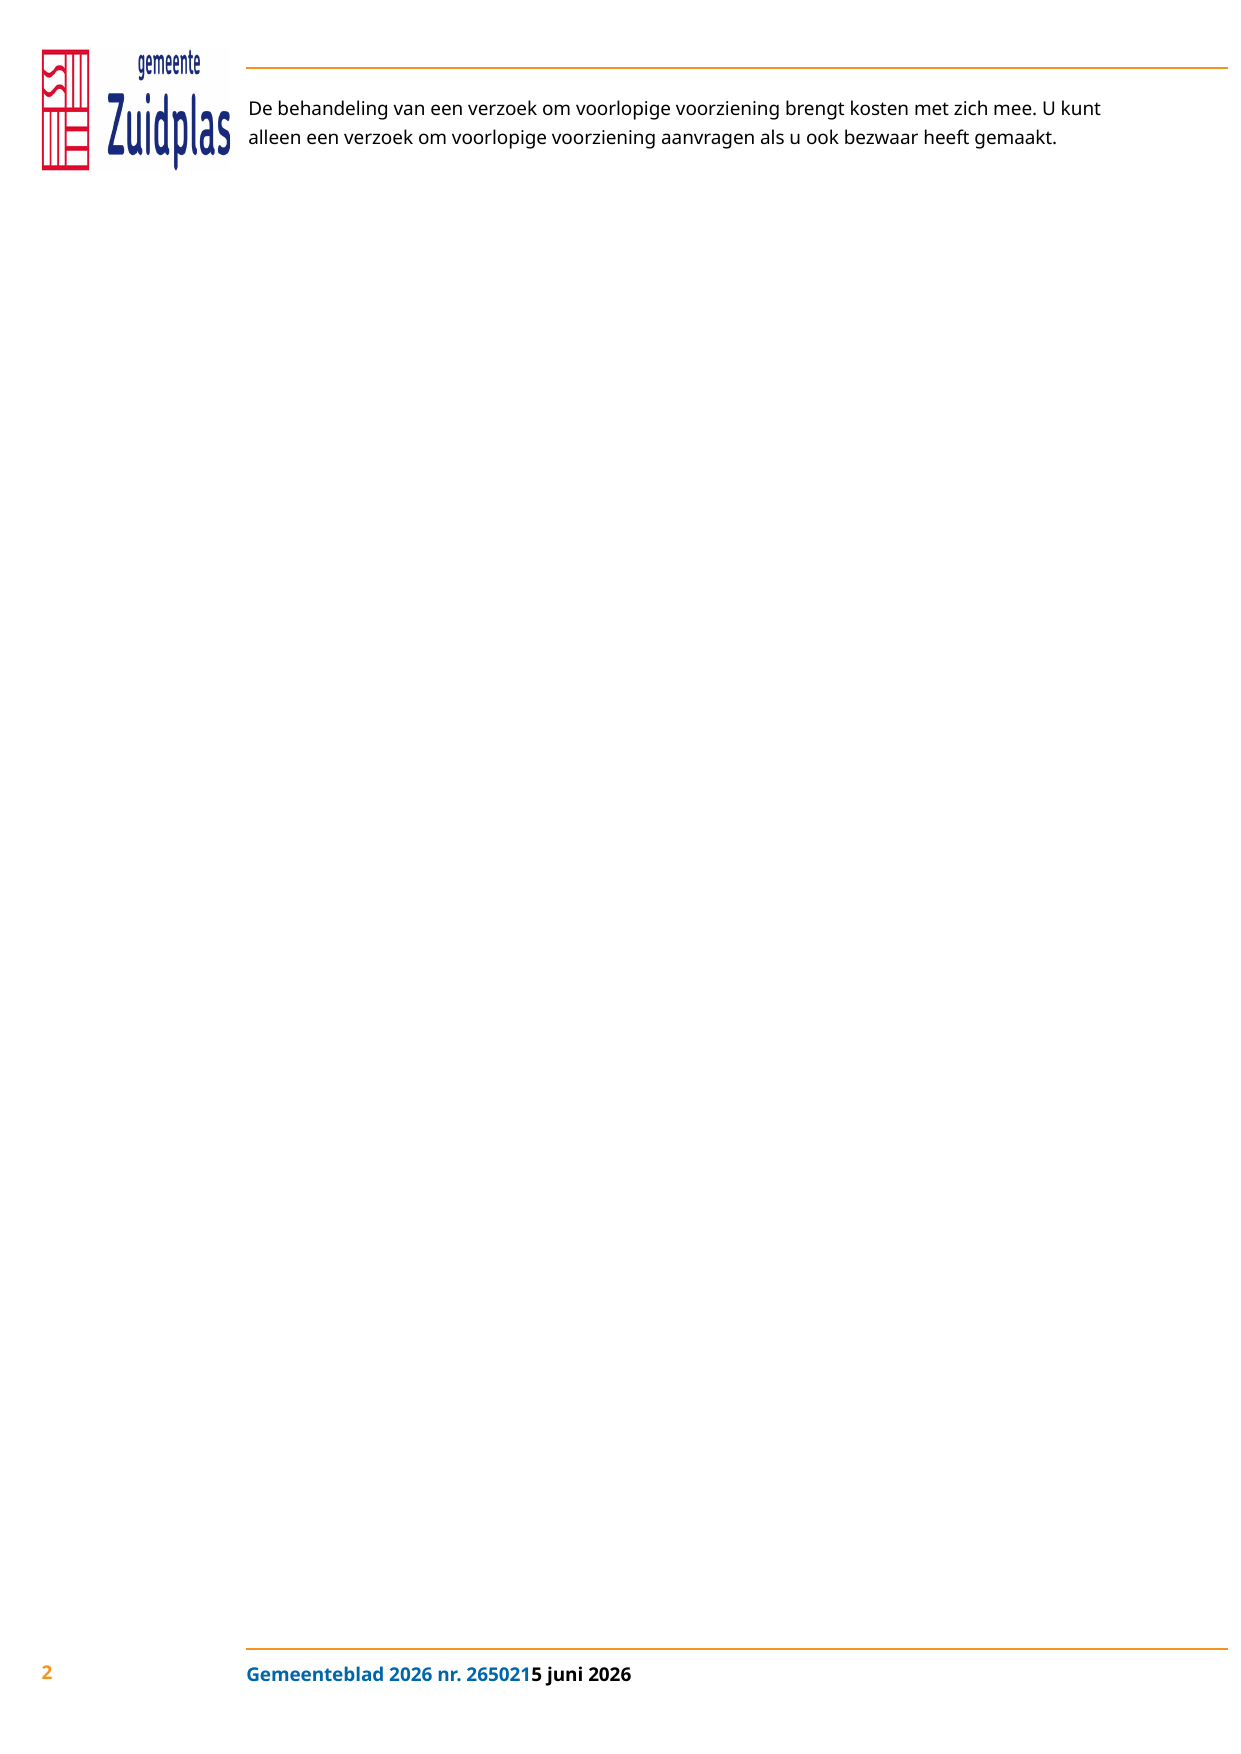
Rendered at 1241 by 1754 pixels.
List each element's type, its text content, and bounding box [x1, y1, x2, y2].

text De behandeling van een verzoek om voorlopige voorziening brengt kosten met zich mee. U kunt alleen een verzoek om voorlopige voorziening aanvragen als u ook bezwaar heeft gemaakt. [248, 95, 1152, 150]
picture [41, 47, 231, 172]
